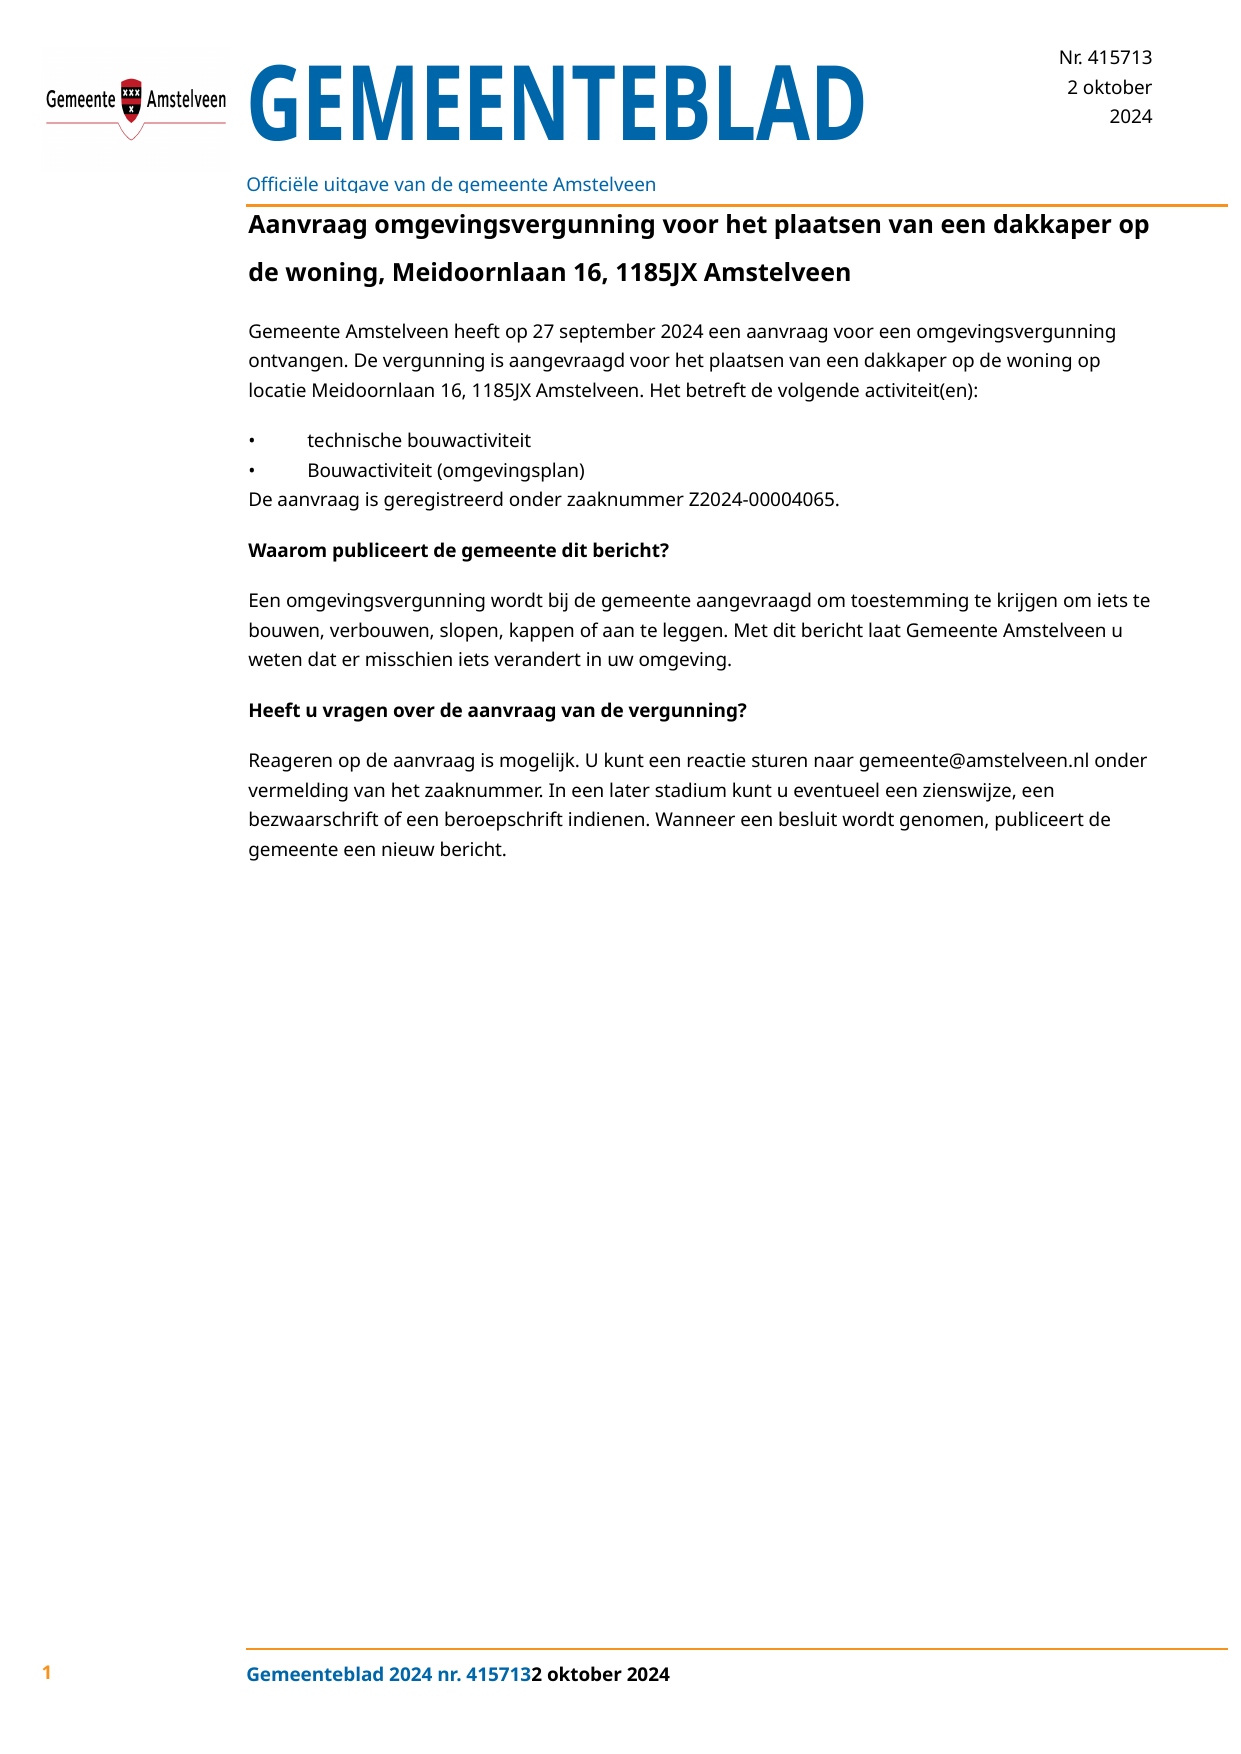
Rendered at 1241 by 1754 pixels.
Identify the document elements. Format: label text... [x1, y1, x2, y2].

text Gemeente Amstelveen heeft op 27 september 2024 een aanvraag voor een omgevingsvergunning ontvangen. De vergunning is aangevraagd voor het plaatsen van een dakkaper op de woning op locatie Meidoornlaan 16, 1185JX Amstelveen. Het betreft de volgende activiteit(en): [248, 318, 1152, 403]
text Reageren op de aanvraag is mogelijk. U kunt een reactie sturen naar gemeente@amstelveen.nl onder vermelding van het zaaknummer. In een later stadium kunt u eventueel een zienswijze, een bezwaarschrift of een beroepschrift indienen. Wanneer een besluit wordt genomen, publiceert de gemeente een nieuw bericht. [248, 747, 1152, 862]
list Bouwactiviteit (omgevingsplan) [248, 457, 1152, 483]
picture [41, 47, 231, 172]
text Een omgevingsvergunning wordt bij de gemeente aangevraagd om toestemming te krijgen om iets te bouwen, verbouwen, slopen, kappen of aan te leggen. Met dit bericht laat Gemeente Amstelveen u weten dat er misschien iets verandert in uw omgeving. [248, 587, 1152, 672]
list technische bouwactiviteit [248, 427, 1152, 453]
text Aanvraag omgevingsvergunning voor het plaatsen van een dakkaper op de woning, Meidoornlaan 16, 1185JX Amstelveen [248, 207, 1152, 288]
text Waarom publiceert de gemeente dit bericht? [248, 537, 1152, 563]
text Heeft u vragen over de aanvraag van de vergunning? [248, 697, 1152, 723]
text De aanvraag is geregistreerd onder zaaknummer Z2024-00004065. [248, 487, 1152, 512]
